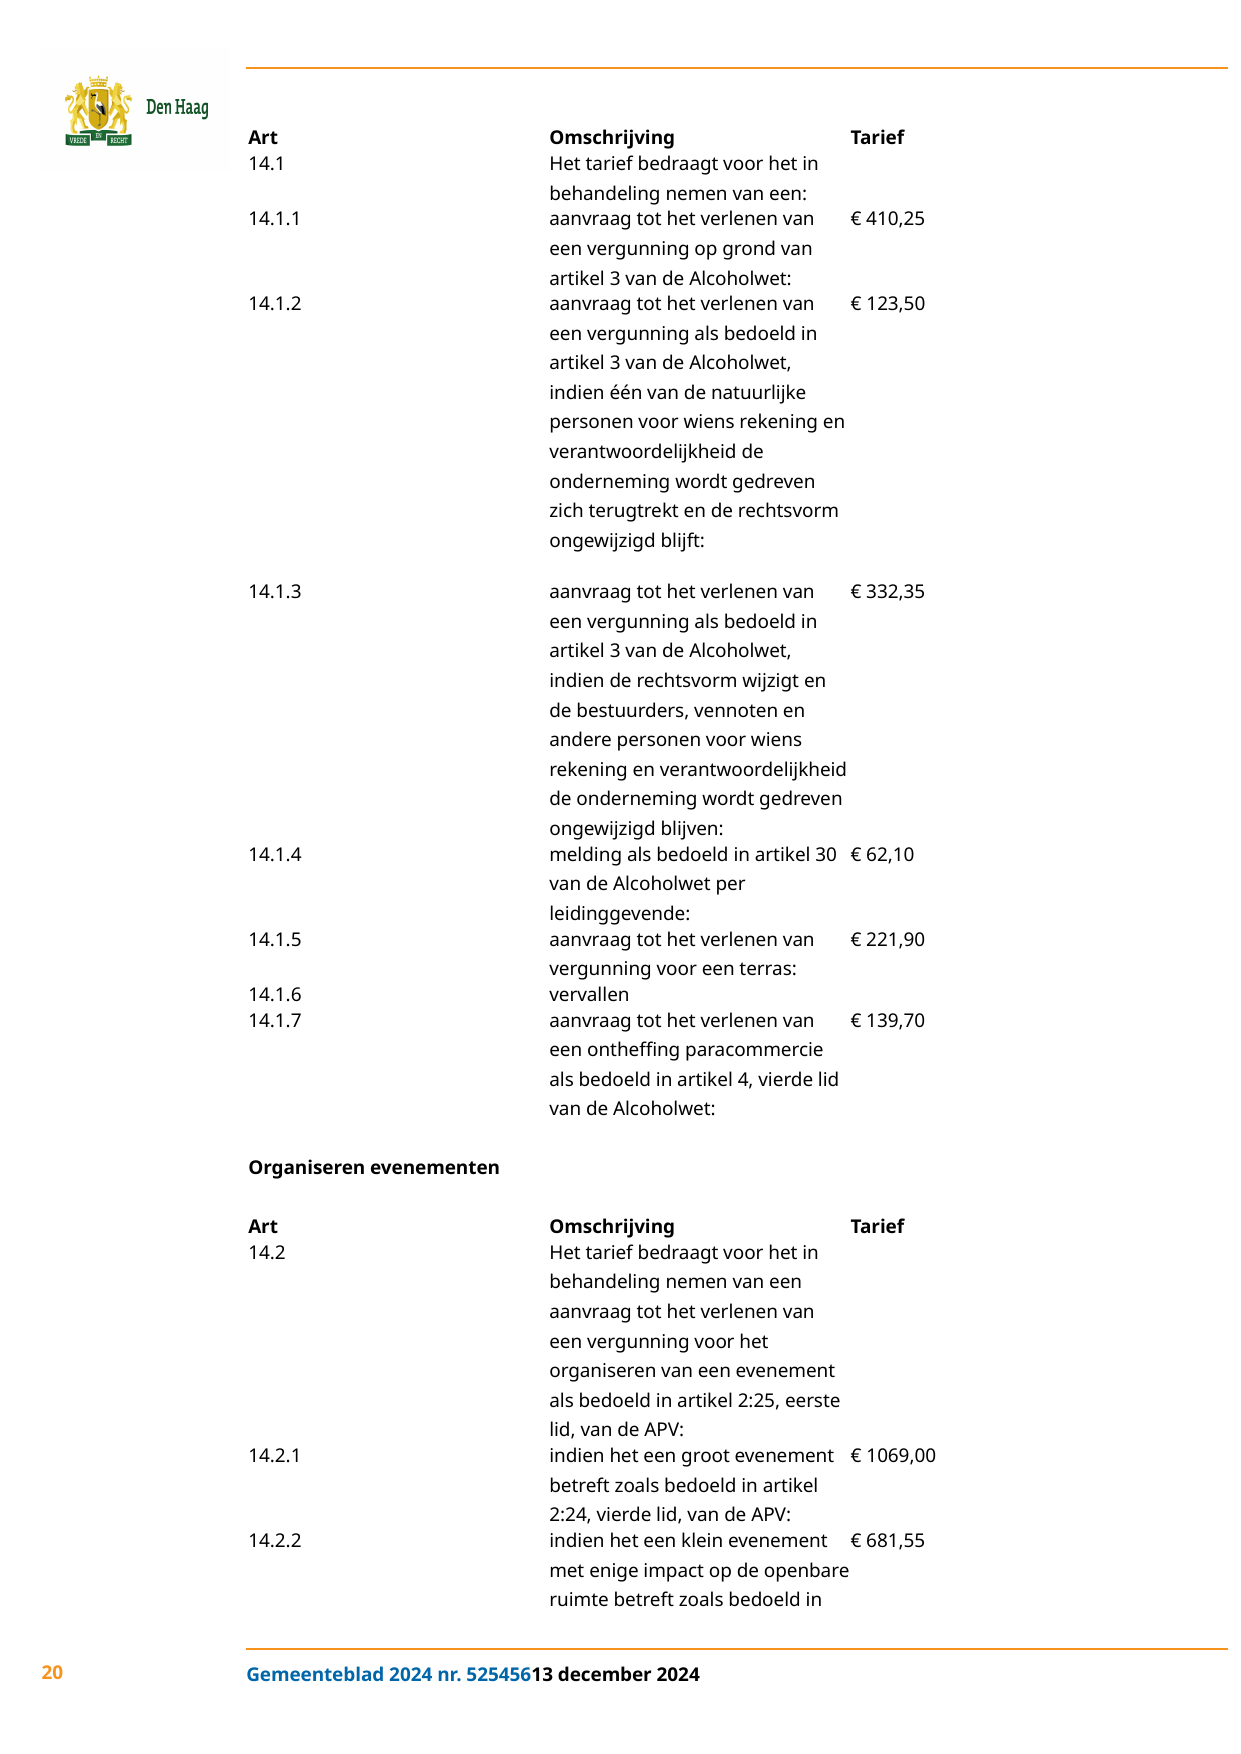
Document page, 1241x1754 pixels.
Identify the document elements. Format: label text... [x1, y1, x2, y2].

table_cell 14.1.1 [248, 206, 549, 290]
table_cell aanvraag tot het verlenen van een vergunning als bedoeld in artikel 3 van de Alcoholwet, indien één van de natuurlijke personen voor wiens rekening en verantwoordelijkheid de onderneming wordt gedreven zich terugtrekt en de rechtsvorm ongewijzigd blijft: [549, 290, 850, 553]
table_cell [850, 1239, 1152, 1442]
text Organiseren evenementen [248, 1154, 1152, 1180]
table_cell [248, 553, 549, 578]
table_cell 14.1.5 [248, 926, 549, 981]
table_cell [850, 553, 1152, 578]
table_header Art [248, 125, 549, 150]
table_cell € 332,35 [850, 579, 1152, 841]
table_cell 14.1.4 [248, 841, 549, 926]
table_cell 14.1.6 [248, 981, 549, 1007]
table_cell [549, 553, 850, 578]
table_cell € 139,70 [850, 1007, 1152, 1121]
table_cell € 681,55 [850, 1527, 1152, 1612]
table_cell aanvraag tot het verlenen van een vergunning als bedoeld in artikel 3 van de Alcoholwet, indien de rechtsvorm wijzigt en de bestuurders, vennoten en andere personen voor wiens rekening en verantwoordelijkheid de onderneming wordt gedreven ongewijzigd blijven: [549, 579, 850, 841]
picture [41, 47, 231, 172]
table_header Omschrijving [549, 1214, 850, 1239]
table_cell 14.1.2 [248, 290, 549, 553]
table_cell € 123,50 [850, 290, 1152, 553]
table_cell 14.1.7 [248, 1007, 549, 1121]
table_cell [850, 150, 1152, 206]
table_cell € 221,90 [850, 926, 1152, 981]
table_cell indien het een groot evenement betreft zoals bedoeld in artikel 2:24, vierde lid, van de APV: [549, 1443, 850, 1527]
table_cell 14.2 [248, 1239, 549, 1442]
table_cell 14.2.1 [248, 1443, 549, 1527]
table_cell 14.1.3 [248, 579, 549, 841]
table_header Tarief [850, 125, 1152, 150]
table_cell Het tarief bedraagt voor het in behandeling nemen van een: [549, 150, 850, 206]
table_cell aanvraag tot het verlenen van een ontheffing paracommercie als bedoeld in artikel 4, vierde lid van de Alcoholwet: [549, 1007, 850, 1121]
table_cell melding als bedoeld in artikel 30 van de Alcoholwet per leidinggevende: [549, 841, 850, 926]
table_cell 14.2.2 [248, 1527, 549, 1612]
table_header Omschrijving [549, 125, 850, 150]
table_cell € 1069,00 [850, 1443, 1152, 1527]
table_cell [850, 981, 1152, 1007]
table_cell indien het een klein evenement met enige impact op de openbare ruimte betreft zoals bedoeld in [549, 1527, 850, 1612]
table_cell aanvraag tot het verlenen van vergunning voor een terras: [549, 926, 850, 981]
table_cell Het tarief bedraagt voor het in behandeling nemen van een aanvraag tot het verlenen van een vergunning voor het organiseren van een evenement als bedoeld in artikel 2:25, eerste lid, van de APV: [549, 1239, 850, 1442]
table_header Art [248, 1214, 549, 1239]
table_cell 14.1 [248, 150, 549, 206]
table_cell € 410,25 [850, 206, 1152, 290]
table_header Tarief [850, 1214, 1152, 1239]
table_cell aanvraag tot het verlenen van een vergunning op grond van artikel 3 van de Alcoholwet: [549, 206, 850, 290]
table_cell vervallen [549, 981, 850, 1007]
table_cell € 62,10 [850, 841, 1152, 926]
